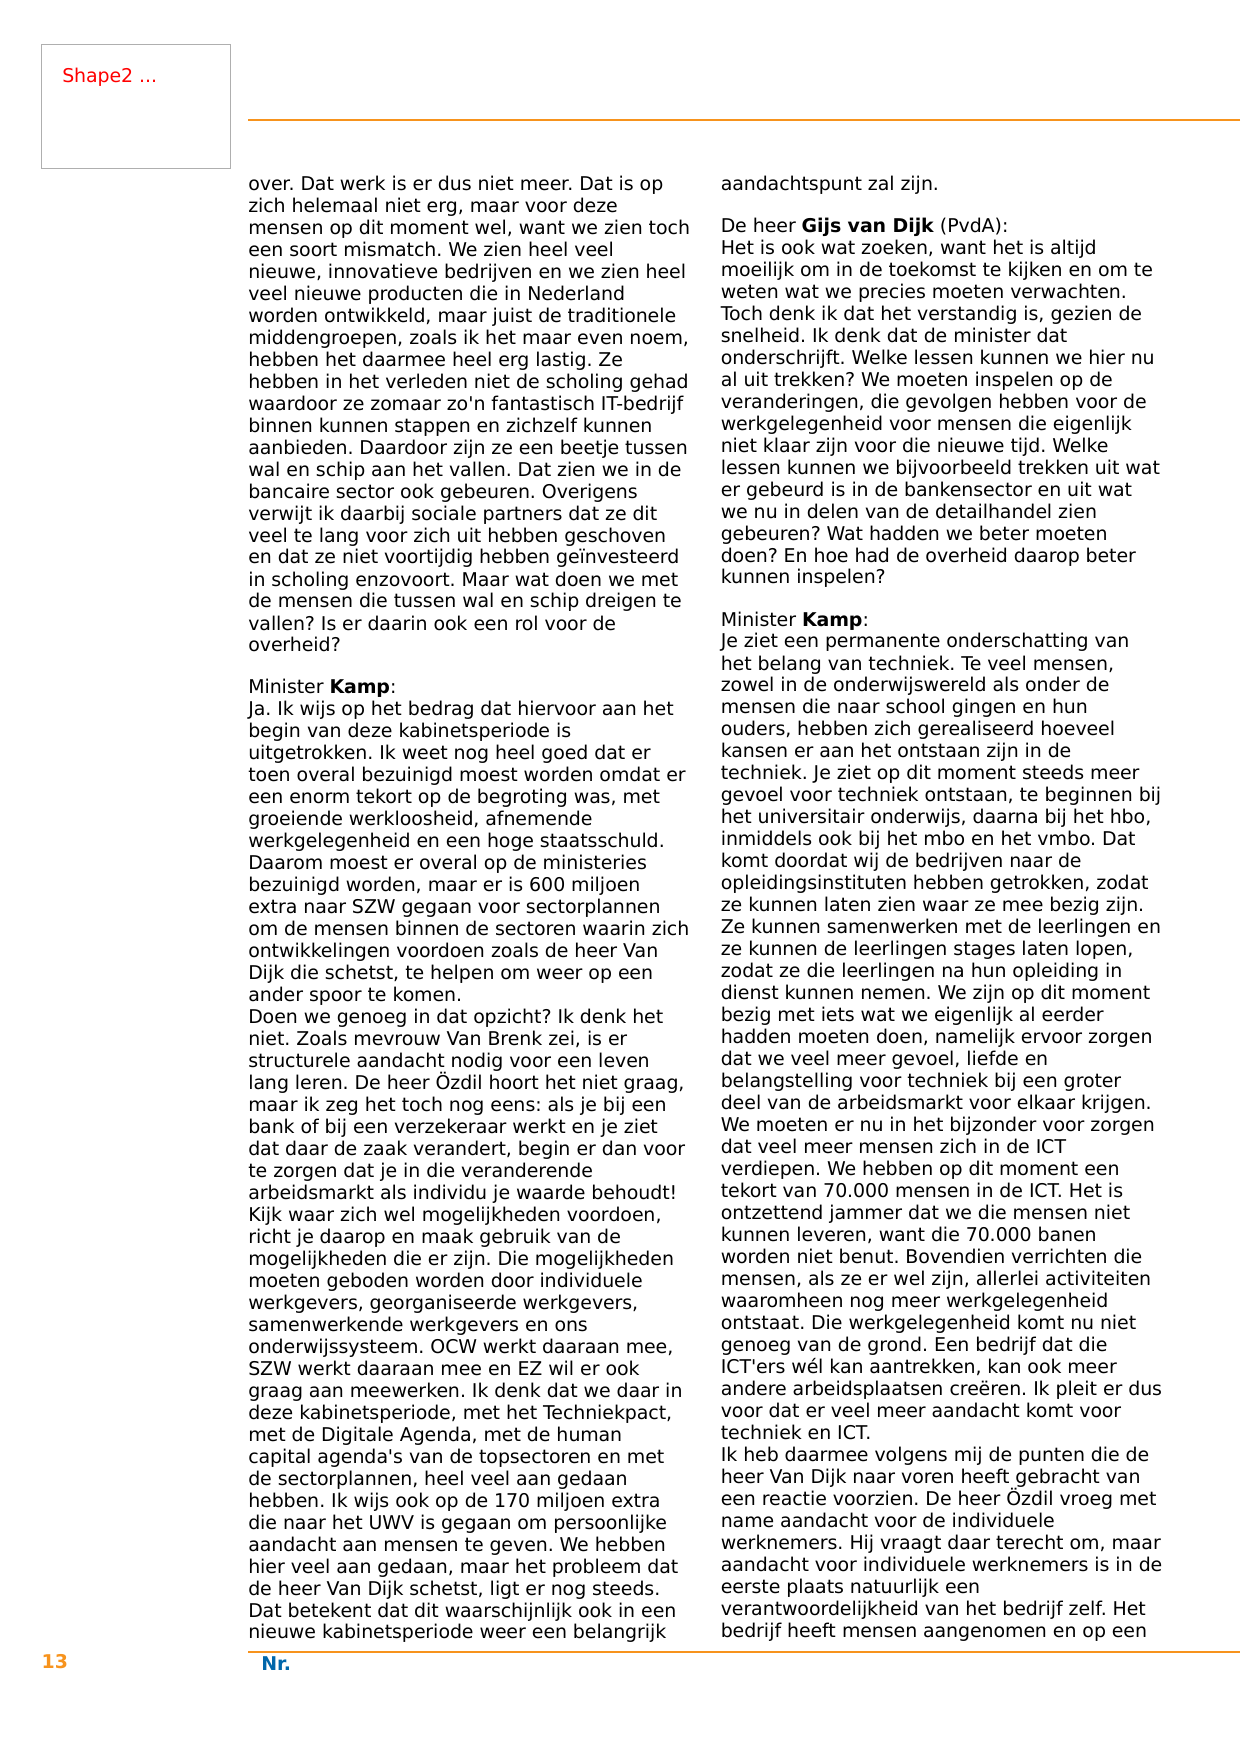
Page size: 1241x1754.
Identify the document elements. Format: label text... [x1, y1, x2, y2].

text We moeten er nu in het bijzonder voor zorgen dat veel meer mensen zich in de ICT verdiepen. We hebben op dit moment een tekort van 70.000 mensen in de ICT. Het is ontzettend jammer dat we die mensen niet kunnen leveren, want die 70.000 banen worden niet benut. Bovendien verrichten die mensen, als ze er wel zijn, allerlei activiteiten waaromheen nog meer werkgelegenheid ontstaat. Die werkgelegenheid komt nu niet genoeg van de grond. Een bedrijf dat die ICT'ers wél kan aantrekken, kan ook meer andere arbeidsplaatsen creëren. Ik pleit er dus voor dat er veel meer aandacht komt voor techniek en ICT. [721, 1114, 1163, 1444]
text Het is ook wat zoeken, want het is altijd moeilijk om in de toekomst te kijken en om te weten wat we precies moeten verwachten. Toch denk ik dat het verstandig is, gezien de snelheid. Ik denk dat de minister dat onderschrijft. Welke lessen kunnen we hier nu al uit trekken? We moeten inspelen op de veranderingen, die gevolgen hebben voor de werkgelegenheid voor mensen die eigenlijk niet klaar zijn voor die nieuwe tijd. Welke lessen kunnen we bijvoorbeeld trekken uit wat er gebeurd is in de bankensector en uit wat we nu in delen van de detailhandel zien gebeuren? Wat hadden we beter moeten doen? En hoe had de overheid daarop beter kunnen inspelen? [721, 237, 1163, 588]
text Doen we genoeg in dat opzicht? Ik denk het niet. Zoals mevrouw Van Brenk zei, is er structurele aandacht nodig voor een leven lang leren. De heer Özdil hoort het niet graag, maar ik zeg het toch nog eens: als je bij een bank of bij een verzekeraar werkt en je ziet dat daar de zaak verandert, begin er dan voor te zorgen dat je in die veranderende arbeidsmarkt als individu je waarde behoudt! Kijk waar zich wel mogelijkheden voordoen, richt je daarop en maak gebruik van de mogelijkheden die er zijn. Die mogelijkheden moeten geboden worden door individuele werkgevers, georganiseerde werkgevers, samenwerkende werkgevers en ons onderwijssysteem. OCW werkt daaraan mee, SZW werkt daaraan mee en EZ wil er ook graag aan meewerken. Ik denk dat we daar in deze kabinetsperiode, met het Techniekpact, met de Digitale Agenda, met de human capital agenda's van de topsectoren en met de sectorplannen, heel veel aan gedaan hebben. Ik wijs ook op de 170 miljoen extra die naar het UWV is gegaan om persoonlijke aandacht aan mensen te geven. We hebben hier veel aan gedaan, maar het probleem dat de heer Van Dijk schetst, ligt er nog steeds. Dat betekent dat dit waarschijnlijk ook in een nieuwe kabinetsperiode weer een belangrijk [248, 1006, 691, 1643]
text De heer Gijs van Dijk (PvdA): [721, 215, 1163, 237]
text over. Dat werk is er dus niet meer. Dat is op zich helemaal niet erg, maar voor deze mensen op dit moment wel, want we zien toch een soort mismatch. We zien heel veel nieuwe, innovatieve bedrijven en we zien heel veel nieuwe producten die in Nederland worden ontwikkeld, maar juist de traditionele middengroepen, zoals ik het maar even noem, hebben het daarmee heel erg lastig. Ze hebben in het verleden niet de scholing gehad waardoor ze zomaar zo'n fantastisch IT-bedrijf binnen kunnen stappen en zichzelf kunnen aanbieden. Daardoor zijn ze een beetje tussen wal en schip aan het vallen. Dat zien we in de bancaire sector ook gebeuren. Overigens verwijt ik daarbij sociale partners dat ze dit veel te lang voor zich uit hebben geschoven en dat ze niet voortijdig hebben geïnvesteerd in scholing enzovoort. Maar wat doen we met de mensen die tussen wal en schip dreigen te vallen? Is er daarin ook een rol voor de overheid? [248, 173, 691, 656]
text Minister Kamp: [721, 608, 1163, 630]
text Ik heb daarmee volgens mij de punten die de heer Van Dijk naar voren heeft gebracht van een reactie voorzien. De heer Özdil vroeg met name aandacht voor de individuele werknemers. Hij vraagt daar terecht om, maar aandacht voor individuele werknemers is in de eerste plaats natuurlijk een verantwoordelijkheid van het bedrijf zelf. Het bedrijf heeft mensen aangenomen en op een [721, 1444, 1163, 1641]
text Je ziet een permanente onderschatting van het belang van techniek. Te veel mensen, zowel in de onderwijswereld als onder de mensen die naar school gingen en hun ouders, hebben zich gerealiseerd hoeveel kansen er aan het ontstaan zijn in de techniek. Je ziet op dit moment steeds meer gevoel voor techniek ontstaan, te beginnen bij het universitair onderwijs, daarna bij het hbo, inmiddels ook bij het mbo en het vmbo. Dat komt doordat wij de bedrijven naar de opleidingsinstituten hebben getrokken, zodat ze kunnen laten zien waar ze mee bezig zijn. Ze kunnen samenwerken met de leerlingen en ze kunnen de leerlingen stages laten lopen, zodat ze die leerlingen na hun opleiding in dienst kunnen nemen. We zijn op dit moment bezig met iets wat we eigenlijk al eerder hadden moeten doen, namelijk ervoor zorgen dat we veel meer gevoel, liefde en belangstelling voor techniek bij een groter deel van de arbeidsmarkt voor elkaar krijgen. [721, 630, 1163, 1114]
text Ja. Ik wijs op het bedrag dat hiervoor aan het begin van deze kabinetsperiode is uitgetrokken. Ik weet nog heel goed dat er toen overal bezuinigd moest worden omdat er een enorm tekort op de begroting was, met groeiende werkloosheid, afnemende werkgelegenheid en een hoge staatsschuld. Daarom moest er overal op de ministeries bezuinigd worden, maar er is 600 miljoen extra naar SZW gegaan voor sectorplannen om de mensen binnen de sectoren waarin zich ontwikkelingen voordoen zoals de heer Van Dijk die schetst, te helpen om weer op een ander spoor te komen. [248, 698, 691, 1006]
text aandachtspunt zal zijn. [721, 173, 1163, 195]
text Minister Kamp: [248, 676, 691, 698]
